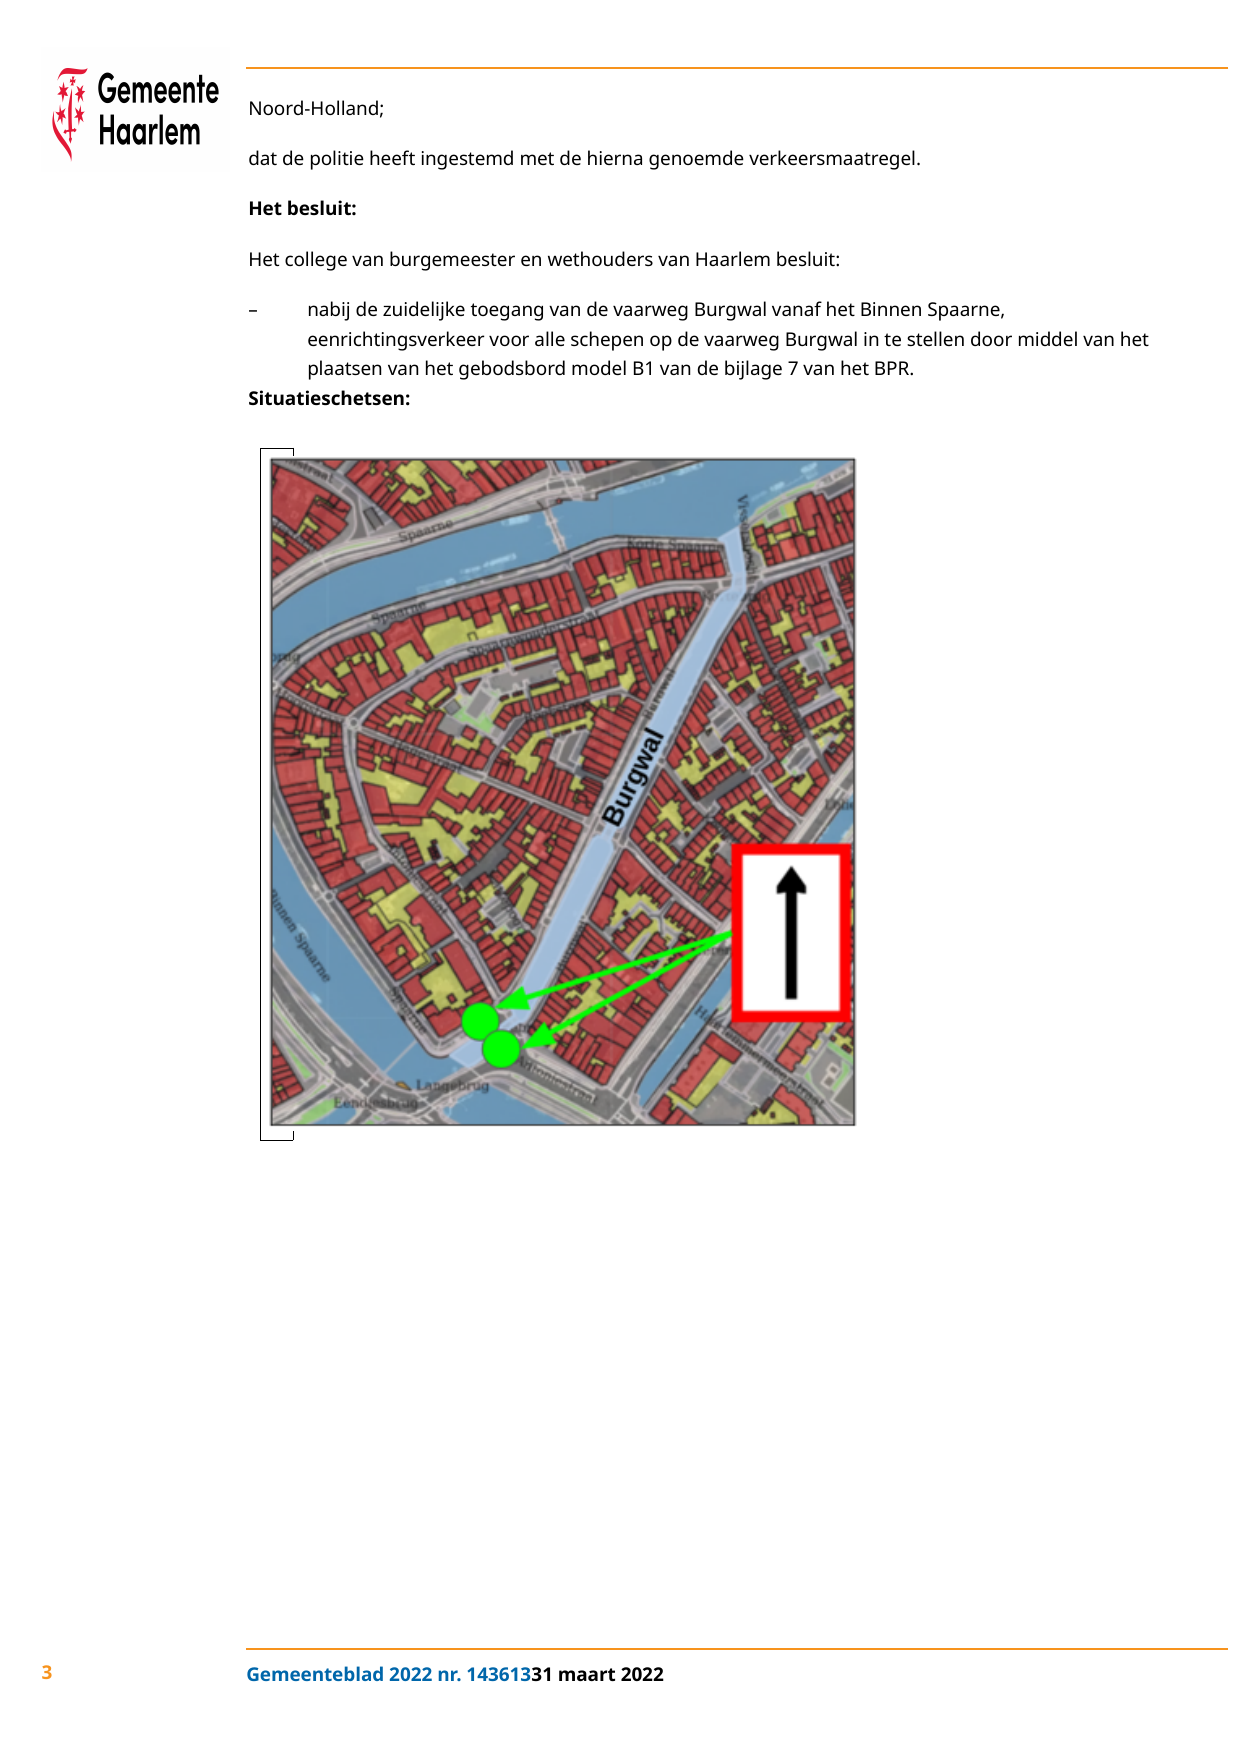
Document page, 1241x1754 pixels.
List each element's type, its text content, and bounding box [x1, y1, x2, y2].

text Situatieschetsen: [248, 385, 1152, 411]
picture [41, 47, 231, 172]
text Het besluit: [248, 196, 1152, 221]
text Noord-Holland; [248, 95, 1152, 121]
text dat de politie heeft ingestemd met de hierna genoemde verkeersmaatregel. [248, 145, 1152, 171]
picture [268, 456, 860, 1131]
text Het college van burgemeester en wethouders van Haarlem besluit: [248, 246, 1152, 272]
list nabij de zuidelijke toegang van de vaarweg Burgwal vanaf het Binnen Spaarne, eenrichtingsverkeer voor alle schepen op de vaarweg Burgwal in te stellen door middel van het plaatsen van het gebodsbord model B1 van de bijlage 7 van het BPR. [248, 296, 1152, 381]
